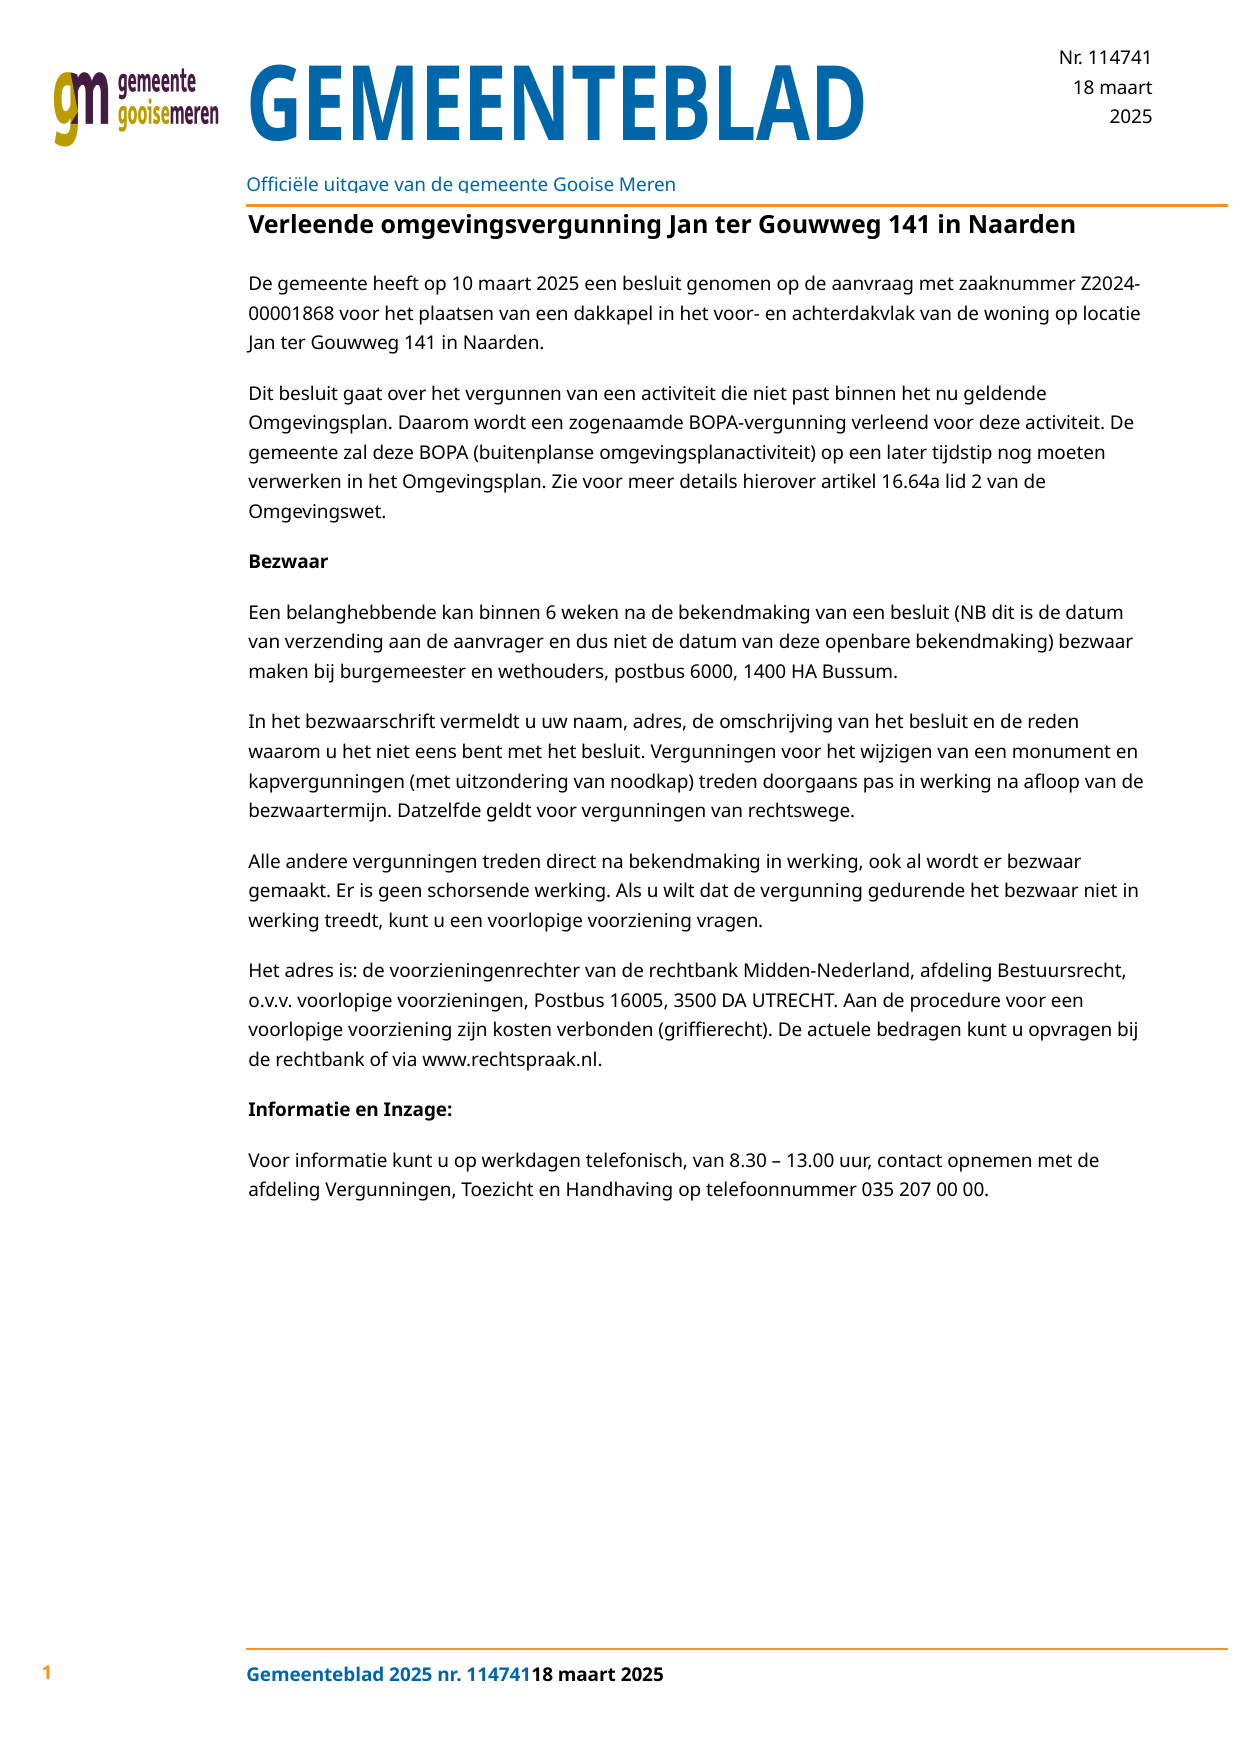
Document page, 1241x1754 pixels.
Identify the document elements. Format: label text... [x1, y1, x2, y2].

text In het bezwaarschrift vermeldt u uw naam, adres, de omschrijving van het besluit en de reden waarom u het niet eens bent met het besluit. Vergunningen voor het wijzigen van een monument en kapvergunningen (met uitzondering van noodkap) treden doorgaans pas in werking na afloop van de bezwaartermijn. Datzelfde geldt voor vergunningen van rechtswege. [248, 709, 1152, 823]
text Dit besluit gaat over het vergunnen van een activiteit die niet past binnen het nu geldende Omgevingsplan. Daarom wordt een zogenaamde BOPA-vergunning verleend voor deze activiteit. De gemeente zal deze BOPA (buitenplanse omgevingsplanactiviteit) op een later tijdstip nog moeten verwerken in het Omgevingsplan. Zie voor meer details hierover artikel 16.64a lid 2 van de Omgevingswet. [248, 380, 1152, 524]
text Een belanghebbende kan binnen 6 weken na de bekendmaking van een besluit (NB dit is de datum van verzending aan de aanvrager en dus niet de datum van deze openbare bekendmaking) bezwaar maken bij burgemeester en wethouders, postbus 6000, 1400 HA Bussum. [248, 599, 1152, 684]
text Alle andere vergunningen treden direct na bekendmaking in werking, ook al wordt er bezwaar gemaakt. Er is geen schorsende werking. Als u wilt dat de vergunning gedurende het bezwaar niet in werking treedt, kunt u een voorlopige voorziening vragen. [248, 848, 1152, 933]
text Informatie en Inzage: [248, 1097, 1152, 1122]
text Het adres is: de voorzieningenrechter van de rechtbank Midden-Nederland, afdeling Bestuursrecht, o.v.v. voorlopige voorzieningen, Postbus 16005, 3500 DA UTRECHT. Aan de procedure voor een voorlopige voorziening zijn kosten verbonden (griffierecht). De actuele bedragen kunt u opvragen bij de rechtbank of via www.rechtspraak.nl. [248, 957, 1152, 1072]
picture [41, 47, 231, 172]
text Verleende omgevingsvergunning Jan ter Gouwweg 141 in Naarden [248, 207, 1152, 241]
text Voor informatie kunt u op werkdagen telefonisch, van 8.30 – 13.00 uur, contact opnemen met de afdeling Vergunningen, Toezicht en Handhaving op telefoonnummer 035 207 00 00. [248, 1147, 1152, 1202]
text Bezwaar [248, 549, 1152, 574]
text De gemeente heeft op 10 maart 2025 een besluit genomen op de aanvraag met zaaknummer Z2024-00001868 voor het plaatsen van een dakkapel in het voor- en achterdakvlak van de woning op locatie Jan ter Gouwweg 141 in Naarden. [248, 270, 1152, 355]
